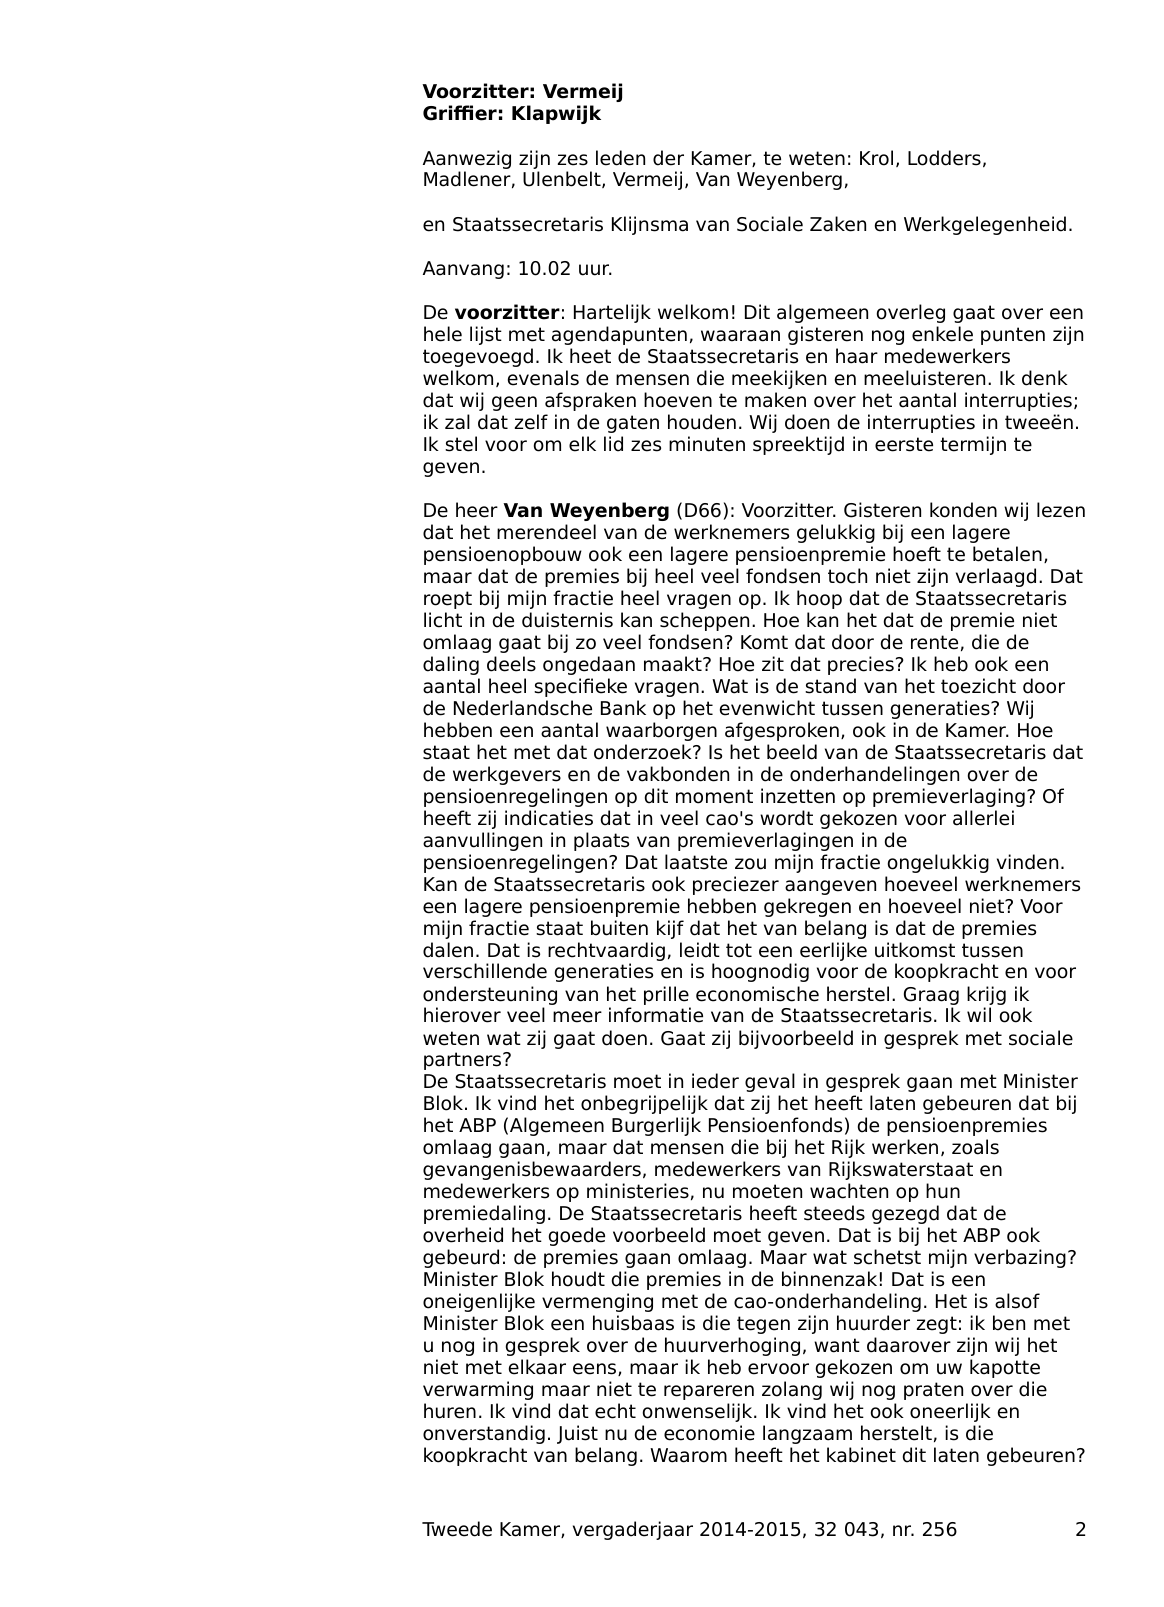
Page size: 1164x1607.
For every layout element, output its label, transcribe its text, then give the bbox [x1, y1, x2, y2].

text De heer Van Weyenberg (D66): Voorzitter. Gisteren konden wij lezen dat het merendeel van de werknemers gelukkig bij een lagere pensioenopbouw ook een lagere pensioenpremie hoeft te betalen, maar dat de premies bij heel veel fondsen toch niet zijn verlaagd. Dat roept bij mijn fractie heel vragen op. Ik hoop dat de Staatssecretaris licht in de duisternis kan scheppen. Hoe kan het dat de premie niet omlaag gaat bij zo veel fondsen? Komt dat door de rente, die de daling deels ongedaan maakt? Hoe zit dat precies? Ik heb ook een aantal heel specifieke vragen. Wat is de stand van het toezicht door de Nederlandsche Bank op het evenwicht tussen generaties? Wij hebben een aantal waarborgen afgesproken, ook in de Kamer. Hoe staat het met dat onderzoek? Is het beeld van de Staatssecretaris dat de werkgevers en de vakbonden in de onderhandelingen over de pensioenregelingen op dit moment inzetten op premieverlaging? Of heeft zij indicaties dat in veel cao's wordt gekozen voor allerlei aanvullingen in plaats van premieverlagingen in de pensioenregelingen? Dat laatste zou mijn fractie ongelukkig vinden. Kan de Staatssecretaris ook preciezer aangeven hoeveel werknemers een lagere pensioenpremie hebben gekregen en hoeveel niet? Voor mijn fractie staat buiten kijf dat het van belang is dat de premies dalen. Dat is rechtvaardig, leidt tot een eerlijke uitkomst tussen verschillende generaties en is hoognodig voor de koopkracht en voor ondersteuning van het prille economische herstel. Graag krijg ik hierover veel meer informatie van de Staatssecretaris. Ik wil ook weten wat zij gaat doen. Gaat zij bijvoorbeeld in gesprek met sociale partners? [422, 500, 1087, 1071]
text De Staatssecretaris moet in ieder geval in gesprek gaan met Minister Blok. Ik vind het onbegrijpelijk dat zij het heeft laten gebeuren dat bij het ABP (Algemeen Burgerlijk Pensioenfonds) de pensioenpremies omlaag gaan, maar dat mensen die bij het Rijk werken, zoals gevangenisbewaarders, medewerkers van Rijkswaterstaat en medewerkers op ministeries, nu moeten wachten op hun premiedaling. De Staatssecretaris heeft steeds gezegd dat de overheid het goede voorbeeld moet geven. Dat is bij het ABP ook gebeurd: de premies gaan omlaag. Maar wat schetst mijn verbazing? Minister Blok houdt die premies in de binnenzak! Dat is een oneigenlijke vermenging met de cao-onderhandeling. Het is alsof Minister Blok een huisbaas is die tegen zijn huurder zegt: ik ben met u nog in gesprek over de huurverhoging, want daarover zijn wij het niet met elkaar eens, maar ik heb ervoor gekozen om uw kapotte verwarming maar niet te repareren zolang wij nog praten over die huren. Ik vind dat echt onwenselijk. Ik vind het ook oneerlijk en onverstandig. Juist nu de economie langzaam herstelt, is die koopkracht van belang. Waarom heeft het kabinet dit laten gebeuren? [422, 1071, 1087, 1467]
text Aanwezig zijn zes leden der Kamer, te weten: Krol, Lodders, Madlener, Ulenbelt, Vermeij, Van Weyenberg, [422, 147, 1087, 191]
text Griffier: Klapwijk [422, 103, 1087, 125]
text Aanvang: 10.02 uur. [422, 258, 1087, 280]
text en Staatssecretaris Klijnsma van Sociale Zaken en Werkgelegenheid. [422, 213, 1087, 236]
text De voorzitter: Hartelijk welkom! Dit algemeen overleg gaat over een hele lijst met agendapunten, waaraan gisteren nog enkele punten zijn toegevoegd. Ik heet de Staatssecretaris en haar medewerkers welkom, evenals de mensen die meekijken en meeluisteren. Ik denk dat wij geen afspraken hoeven te maken over het aantal interrupties; ik zal dat zelf in de gaten houden. Wij doen de interrupties in tweeën. Ik stel voor om elk lid zes minuten spreektijd in eerste termijn te geven. [422, 302, 1087, 478]
text Voorzitter: Vermeij [422, 81, 1087, 103]
